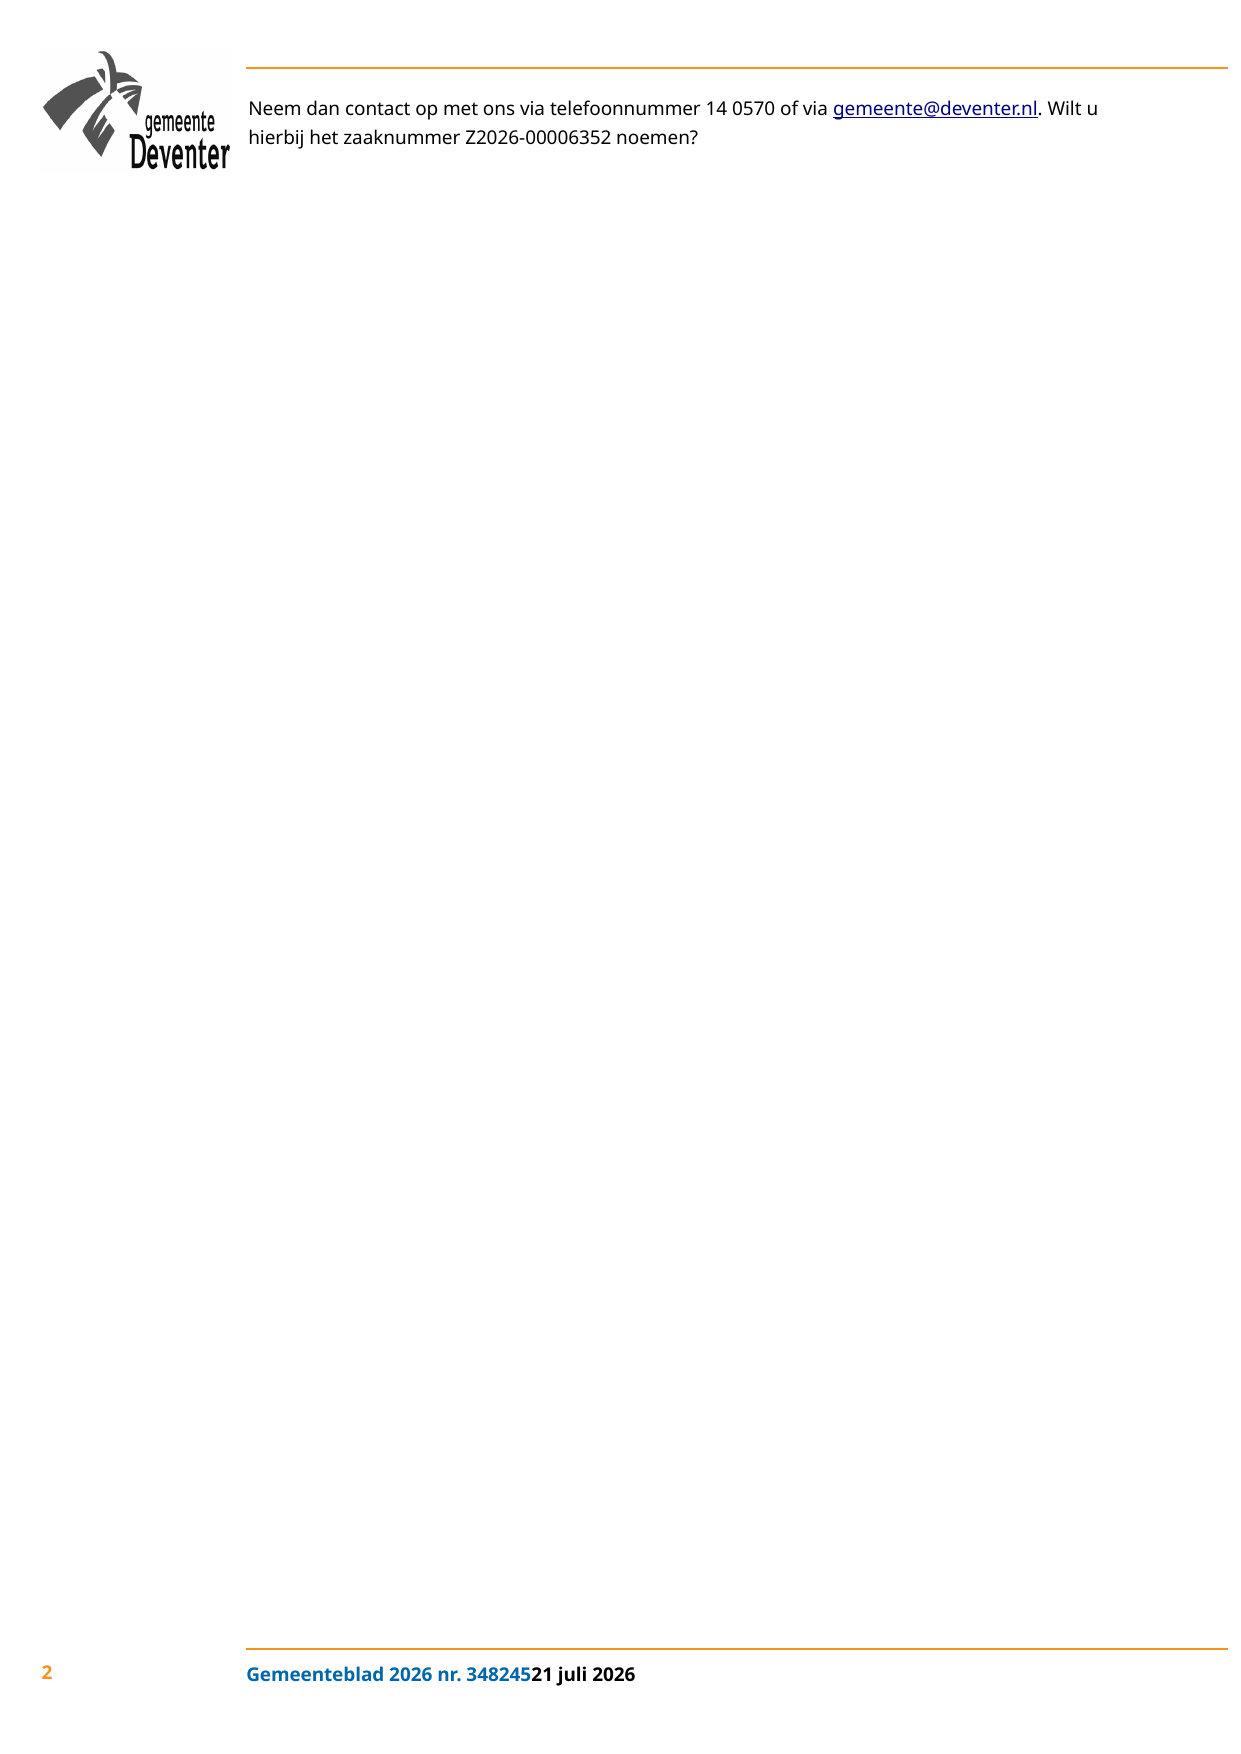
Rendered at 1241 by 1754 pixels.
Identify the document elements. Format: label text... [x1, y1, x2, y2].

picture [41, 47, 231, 172]
text Neem dan contact op met ons via telefoonnummer 14 0570 of via gemeente@deventer.nl. Wilt u hierbij het zaaknummer Z2026-00006352 noemen? [248, 95, 1152, 150]
